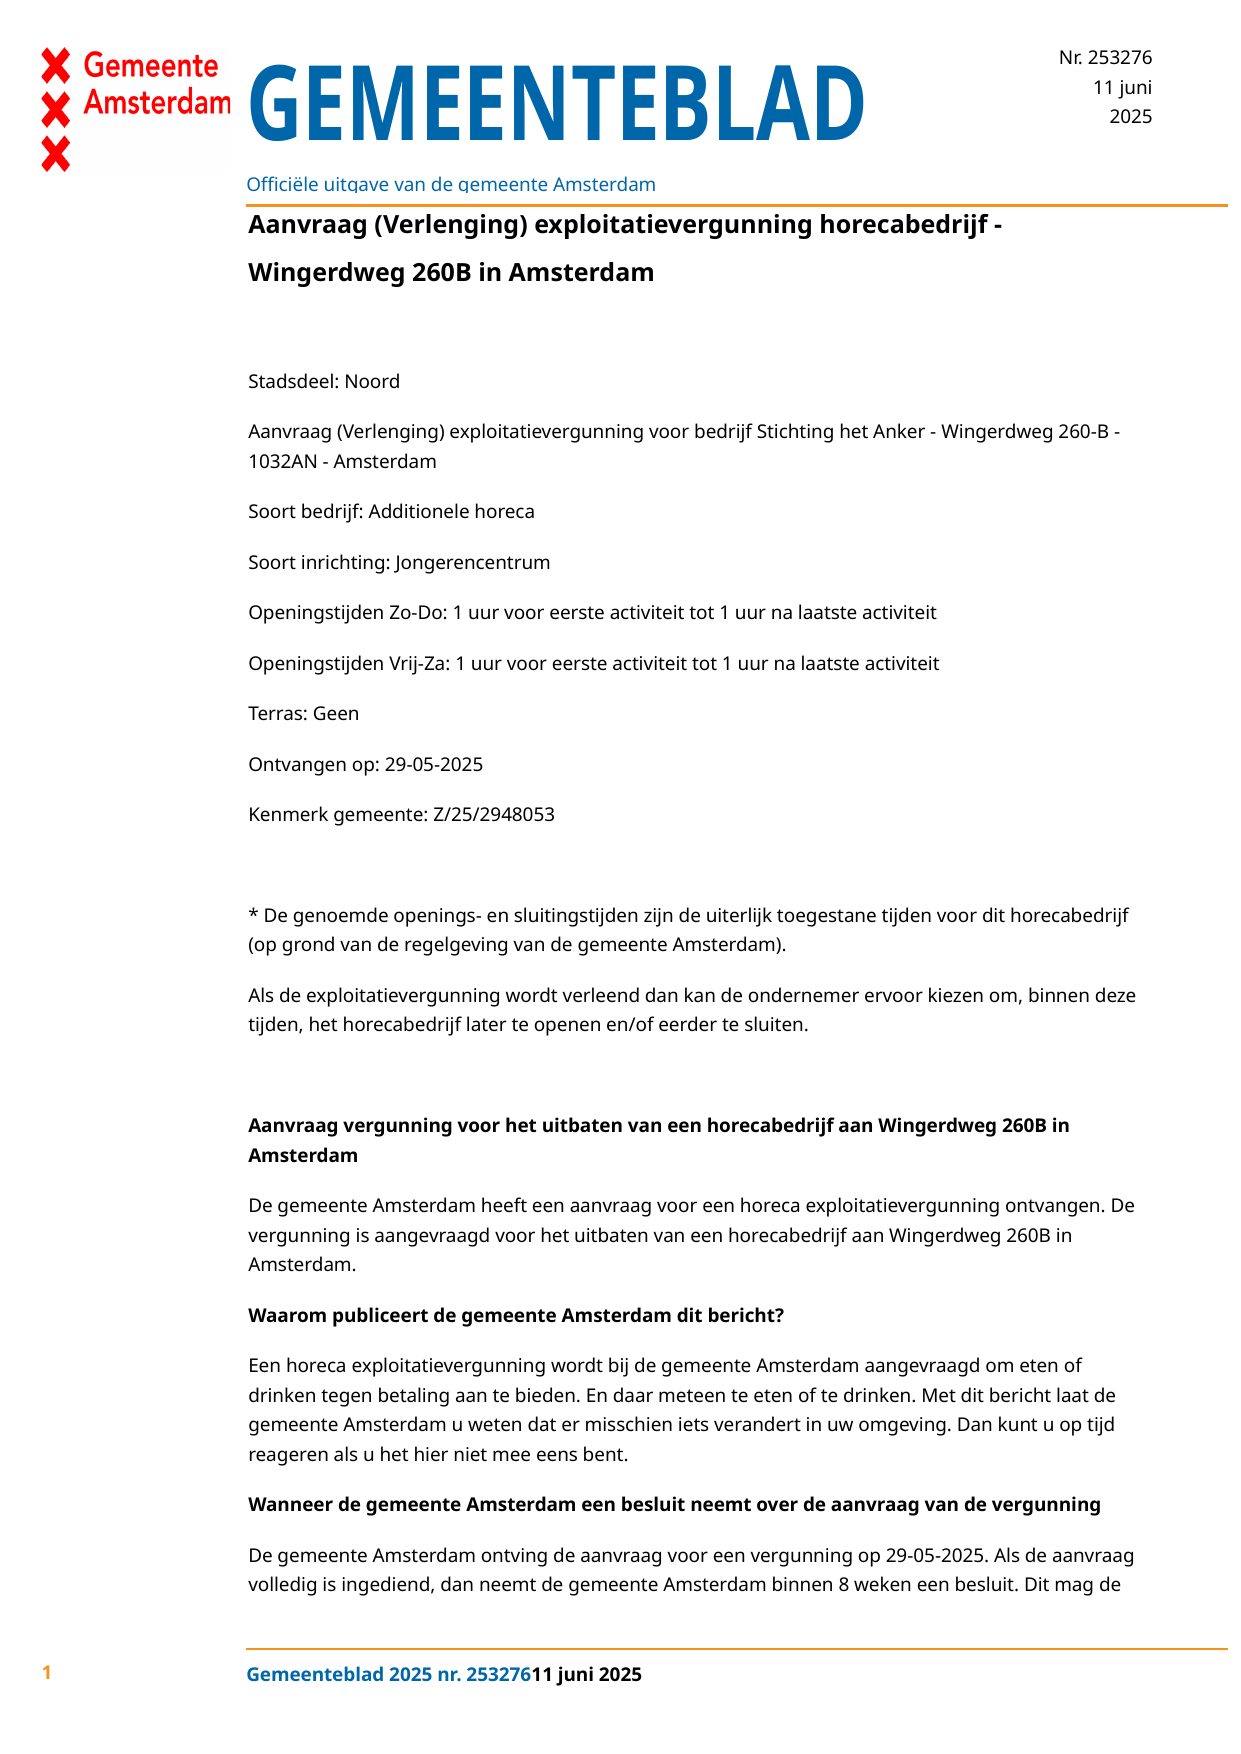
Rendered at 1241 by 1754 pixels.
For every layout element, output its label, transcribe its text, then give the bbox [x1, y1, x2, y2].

text Ontvangen op: 29-05-2025 [248, 751, 1152, 777]
text Aanvraag (Verlenging) exploitatievergunning horecabedrijf - Wingerdweg 260B in Amsterdam [248, 207, 1152, 288]
text * De genoemde openings- en sluitingstijden zijn de uiterlijk toegestane tijden voor dit horecabedrijf (op grond van de regelgeving van de gemeente Amsterdam). [248, 902, 1152, 957]
picture [41, 47, 231, 172]
text Wanneer de gemeente Amsterdam een besluit neemt over de aanvraag van de vergunning [248, 1492, 1152, 1517]
text Stadsdeel: Noord [248, 368, 1152, 394]
text De gemeente Amsterdam ontving de aanvraag voor een vergunning op 29-05-2025. Als de aanvraag volledig is ingediend, dan neemt de gemeente Amsterdam binnen 8 weken een besluit. Dit mag de [248, 1542, 1152, 1597]
text Waarom publiceert de gemeente Amsterdam dit bericht? [248, 1302, 1152, 1328]
text Aanvraag (Verlenging) exploitatievergunning voor bedrijf Stichting het Anker - Wingerdweg 260-B - 1032AN - Amsterdam [248, 419, 1152, 474]
text Soort bedrijf: Additionele horeca [248, 499, 1152, 524]
text Soort inrichting: Jongerencentrum [248, 549, 1152, 575]
text Kenmerk gemeente: Z/25/2948053 [248, 801, 1152, 827]
text Terras: Geen [248, 700, 1152, 726]
text Aanvraag vergunning voor het uitbaten van een horecabedrijf aan Wingerdweg 260B in Amsterdam [248, 1112, 1152, 1168]
text Openingstijden Zo-Do: 1 uur voor eerste activiteit tot 1 uur na laatste activiteit [248, 599, 1152, 625]
text Een horeca exploitatievergunning wordt bij de gemeente Amsterdam aangevraagd om eten of drinken tegen betaling aan te bieden. En daar meteen te eten of te drinken. Met dit bericht laat de gemeente Amsterdam u weten dat er misschien iets verandert in uw omgeving. Dan kunt u op tijd reageren als u het hier niet mee eens bent. [248, 1352, 1152, 1467]
text De gemeente Amsterdam heeft een aanvraag voor een horeca exploitatievergunning ontvangen. De vergunning is aangevraagd voor het uitbaten van een horecabedrijf aan Wingerdweg 260B in Amsterdam. [248, 1192, 1152, 1277]
text Als de exploitatievergunning wordt verleend dan kan de ondernemer ervoor kiezen om, binnen deze tijden, het horecabedrijf later te openen en/of eerder te sluiten. [248, 982, 1152, 1037]
text Openingstijden Vrij-Za: 1 uur voor eerste activiteit tot 1 uur na laatste activiteit [248, 650, 1152, 676]
